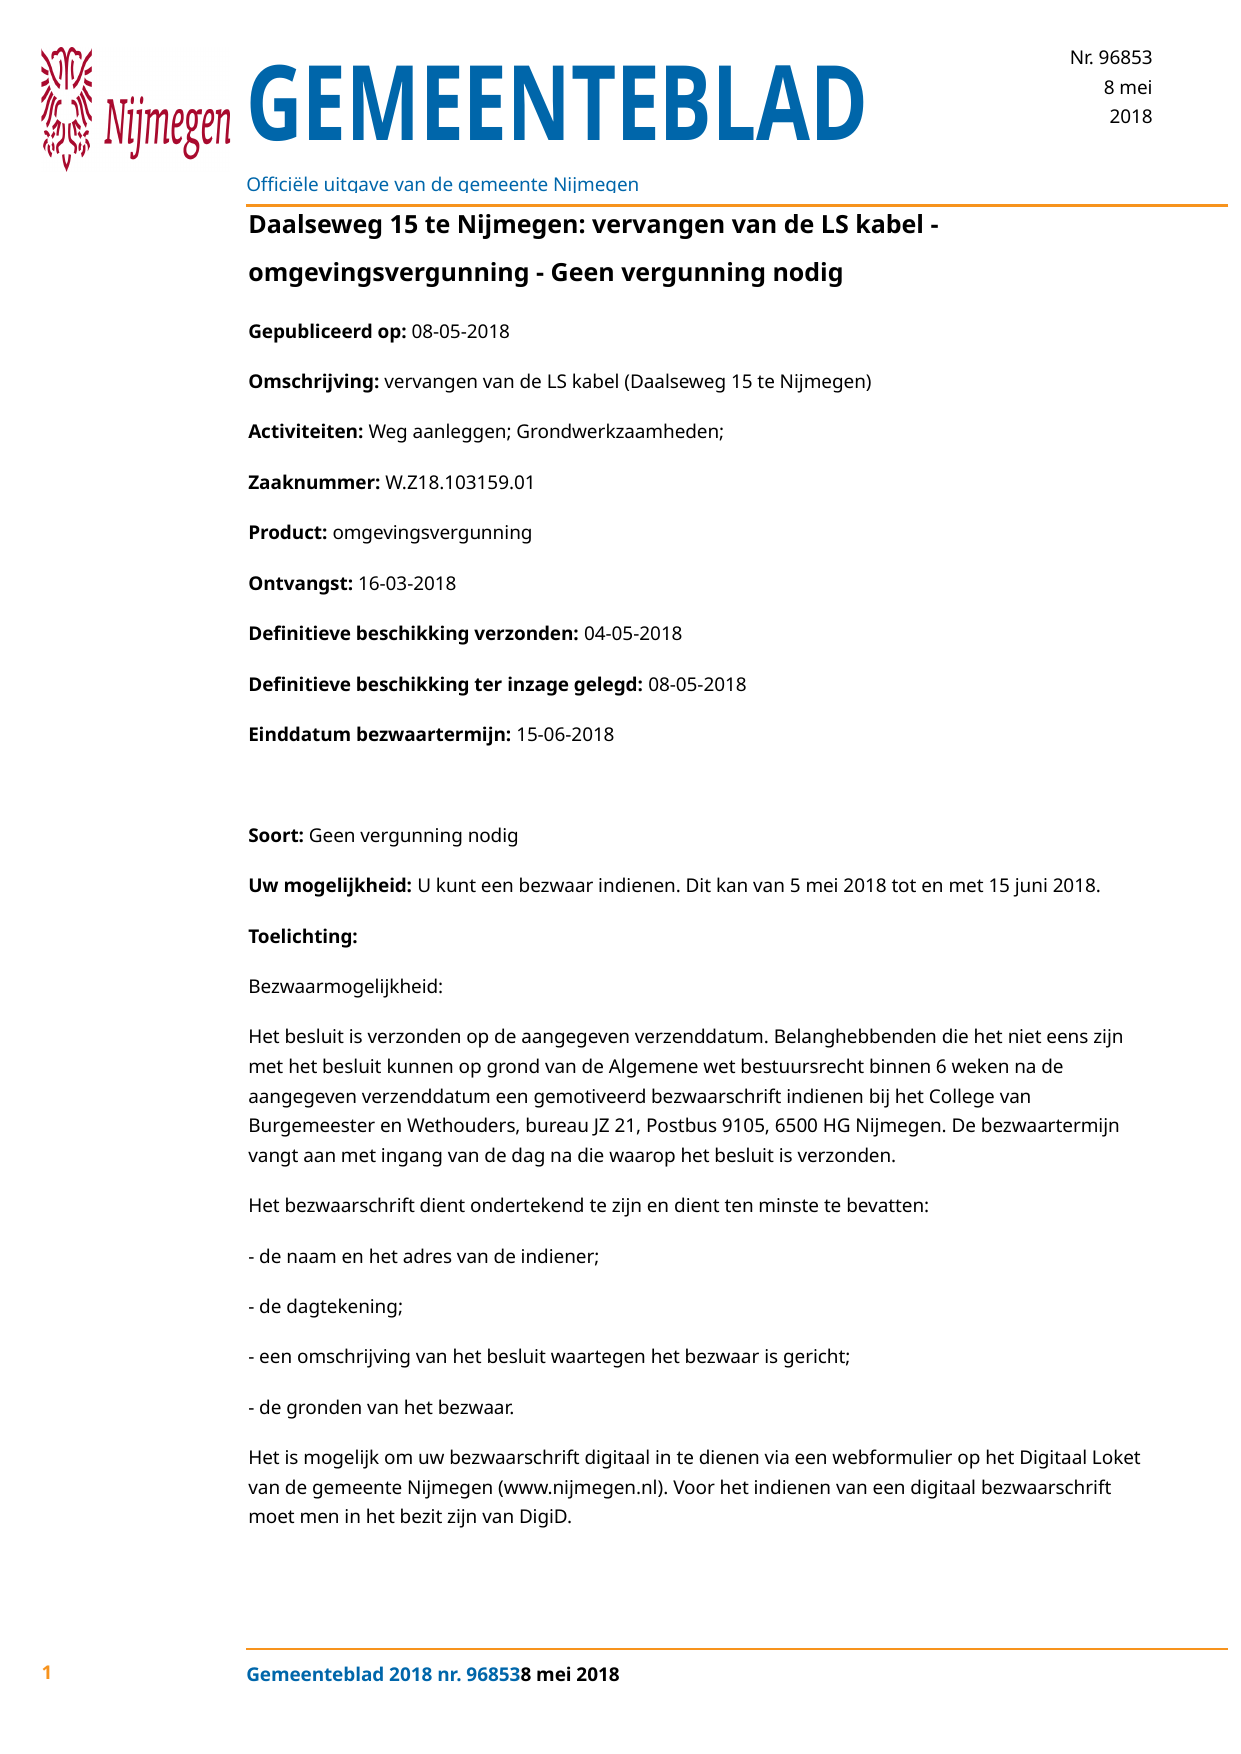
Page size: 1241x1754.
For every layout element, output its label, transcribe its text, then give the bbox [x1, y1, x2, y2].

text Omschrijving: vervangen van de LS kabel (Daalseweg 15 te Nijmegen) [248, 368, 1152, 394]
text Zaaknummer: W.Z18.103159.01 [248, 469, 1152, 495]
text Uw mogelijkheid: U kunt een bezwaar indienen. Dit kan van 5 mei 2018 tot en met 15 juni 2018. [248, 872, 1152, 898]
picture [41, 47, 231, 172]
text Activiteiten: Weg aanleggen; Grondwerkzaamheden; [248, 419, 1152, 444]
text - een omschrijving van het besluit waartegen het bezwaar is gericht; [248, 1344, 1152, 1369]
text Definitieve beschikking verzonden: 04-05-2018 [248, 620, 1152, 646]
text - de dagtekening; [248, 1293, 1152, 1319]
text Het besluit is verzonden op de aangegeven verzenddatum. Belanghebbenden die het niet eens zijn met het besluit kunnen op grond van de Algemene wet bestuursrecht binnen 6 weken na de aangegeven verzenddatum een gemotiveerd bezwaarschrift indienen bij het College van Burgemeester en Wethouders, bureau JZ 21, Postbus 9105, 6500 HG Nijmegen. De bezwaartermijn vangt aan met ingang van de dag na die waarop het besluit is verzonden. [248, 1024, 1152, 1168]
text Product: omgevingsvergunning [248, 519, 1152, 545]
text Soort: Geen vergunning nodig [248, 822, 1152, 848]
text Gepubliceerd op: 08-05-2018 [248, 318, 1152, 344]
text Bezwaarmogelijkheid: [248, 973, 1152, 999]
text Toelichting: [248, 923, 1152, 949]
text Definitieve beschikking ter inzage gelegd: 08-05-2018 [248, 671, 1152, 697]
text Het bezwaarschrift dient ondertekend te zijn en dient ten minste te bevatten: [248, 1192, 1152, 1218]
text - de naam en het adres van de indiener; [248, 1243, 1152, 1269]
text Daalseweg 15 te Nijmegen: vervangen van de LS kabel - omgevingsvergunning - Geen vergunning nodig [248, 207, 1152, 288]
text - de gronden van het bezwaar. [248, 1394, 1152, 1420]
text Ontvangst: 16-03-2018 [248, 570, 1152, 596]
text Het is mogelijk om uw bezwaarschrift digitaal in te dienen via een webformulier op het Digitaal Loket van de gemeente Nijmegen (www.nijmegen.nl). Voor het indienen van een digitaal bezwaarschrift moet men in het bezit zijn van DigiD. [248, 1444, 1152, 1529]
text Einddatum bezwaartermijn: 15-06-2018 [248, 721, 1152, 747]
